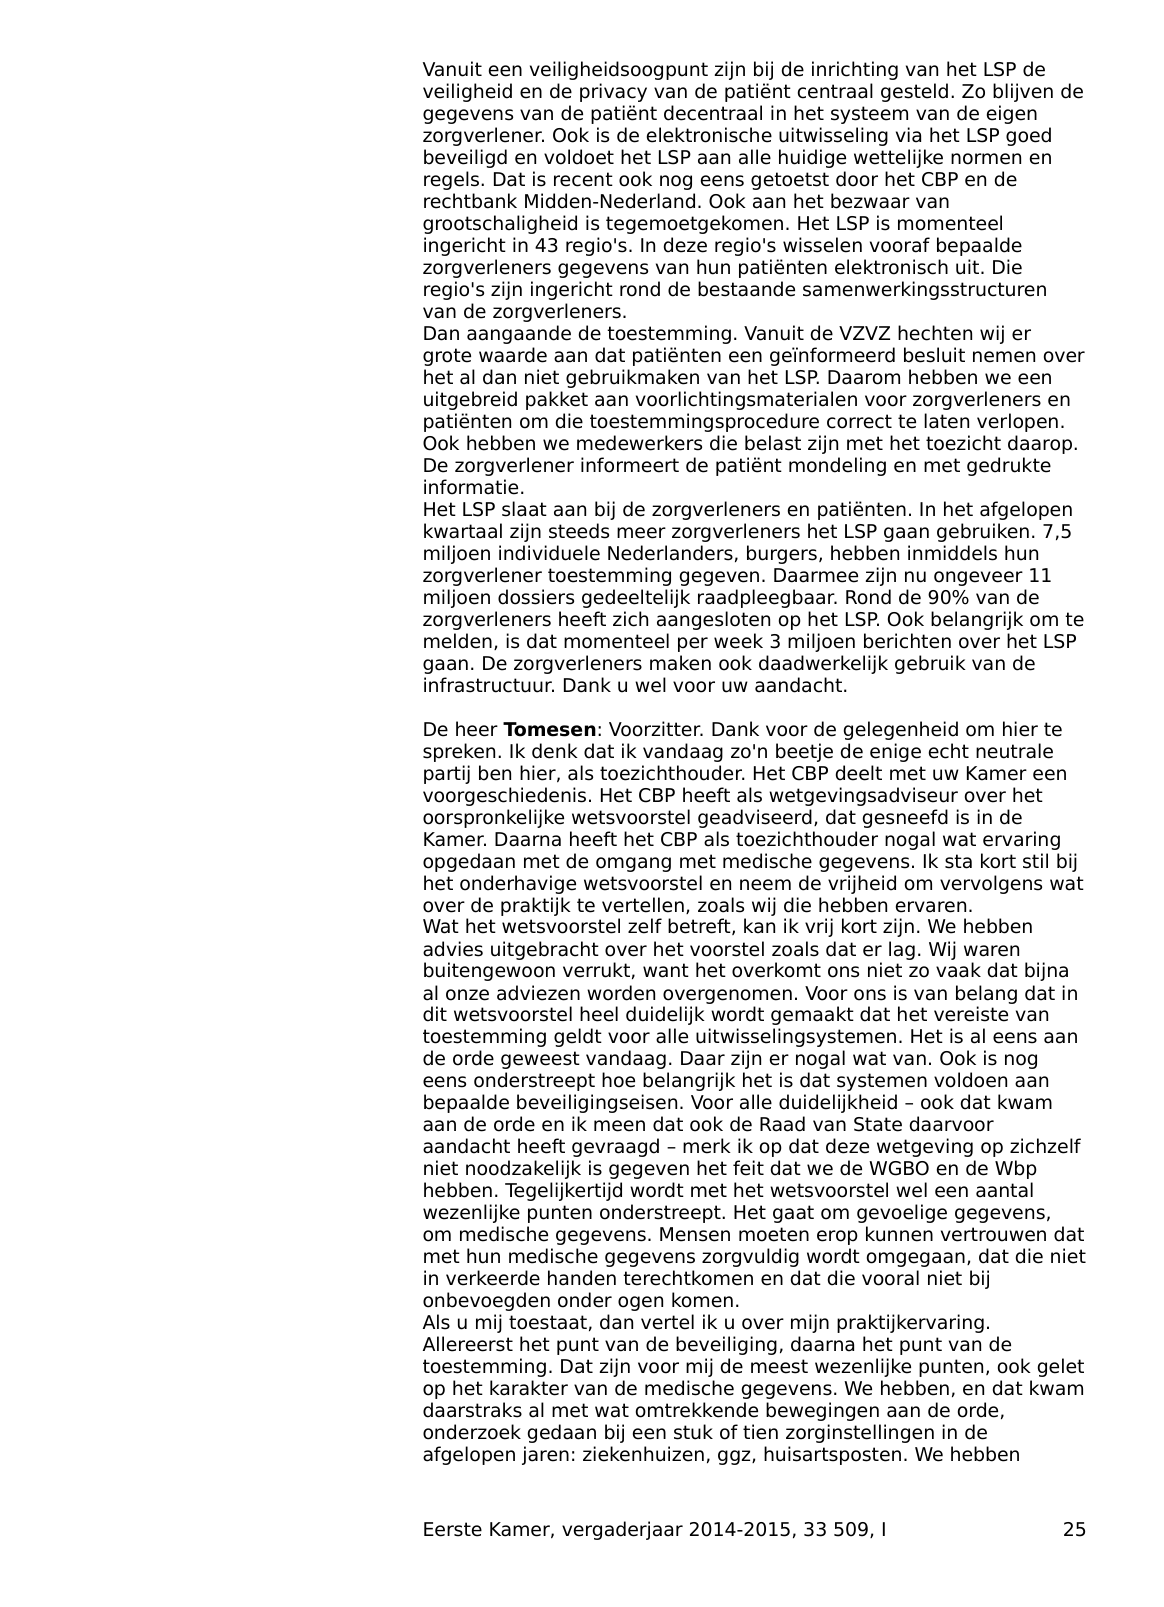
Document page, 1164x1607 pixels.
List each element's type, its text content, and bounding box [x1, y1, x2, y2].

text Wat het wetsvoorstel zelf betreft, kan ik vrij kort zijn. We hebben advies uitgebracht over het voorstel zoals dat er lag. Wij waren buitengewoon verrukt, want het overkomt ons niet zo vaak dat bijna al onze adviezen worden overgenomen. Voor ons is van belang dat in dit wetsvoorstel heel duidelijk wordt gemaakt dat het vereiste van toestemming geldt voor alle uitwisselingsystemen. Het is al eens aan de orde geweest vandaag. Daar zijn er nogal wat van. Ook is nog eens onderstreept hoe belangrijk het is dat systemen voldoen aan bepaalde beveiligingseisen. Voor alle duidelijkheid – ook dat kwam aan de orde en ik meen dat ook de Raad van State daarvoor aandacht heeft gevraagd – merk ik op dat deze wetgeving op zichzelf niet noodzakelijk is gegeven het feit dat we de WGBO en de Wbp hebben. Tegelijkertijd wordt met het wetsvoorstel wel een aantal wezenlijke punten onderstreept. Het gaat om gevoelige gegevens, om medische gegevens. Mensen moeten erop kunnen vertrouwen dat met hun medische gegevens zorgvuldig wordt omgegaan, dat die niet in verkeerde handen terechtkomen en dat die vooral niet bij onbevoegden onder ogen komen. [422, 916, 1087, 1312]
text Dan aangaande de toestemming. Vanuit de VZVZ hechten wij er grote waarde aan dat patiënten een geïnformeerd besluit nemen over het al dan niet gebruikmaken van het LSP. Daarom hebben we een uitgebreid pakket aan voorlichtingsmaterialen voor zorgverleners en patiënten om die toestemmingsprocedure correct te laten verlopen. Ook hebben we medewerkers die belast zijn met het toezicht daarop. De zorgverlener informeert de patiënt mondeling en met gedrukte informatie. [422, 323, 1087, 499]
text Vanuit een veiligheidsoogpunt zijn bij de inrichting van het LSP de veiligheid en de privacy van de patiënt centraal gesteld. Zo blijven de gegevens van de patiënt decentraal in het systeem van de eigen zorgverlener. Ook is de elektronische uitwisseling via het LSP goed beveiligd en voldoet het LSP aan alle huidige wettelijke normen en regels. Dat is recent ook nog eens getoetst door het CBP en de rechtbank Midden-Nederland. Ook aan het bezwaar van grootschaligheid is tegemoetgekomen. Het LSP is momenteel ingericht in 43 regio's. In deze regio's wisselen vooraf bepaalde zorgverleners gegevens van hun patiënten elektronisch uit. Die regio's zijn ingericht rond de bestaande samenwerkingsstructuren van de zorgverleners. [422, 59, 1087, 323]
text Als u mij toestaat, dan vertel ik u over mijn praktijkervaring. Allereerst het punt van de beveiliging, daarna het punt van de toestemming. Dat zijn voor mij de meest wezenlijke punten, ook gelet op het karakter van de medische gegevens. We hebben, en dat kwam daarstraks al met wat omtrekkende bewegingen aan de orde, onderzoek gedaan bij een stuk of tien zorginstellingen in de afgelopen jaren: ziekenhuizen, ggz, huisartsposten. We hebben [422, 1312, 1087, 1466]
text De heer Tomesen: Voorzitter. Dank voor de gelegenheid om hier te spreken. Ik denk dat ik vandaag zo'n beetje de enige echt neutrale partij ben hier, als toezichthouder. Het CBP deelt met uw Kamer een voorgeschiedenis. Het CBP heeft als wetgevingsadviseur over het oorspronkelijke wetsvoorstel geadviseerd, dat gesneefd is in de Kamer. Daarna heeft het CBP als toezichthouder nogal wat ervaring opgedaan met de omgang met medische gegevens. Ik sta kort stil bij het onderhavige wetsvoorstel en neem de vrijheid om vervolgens wat over de praktijk te vertellen, zoals wij die hebben ervaren. [422, 719, 1087, 916]
text Het LSP slaat aan bij de zorgverleners en patiënten. In het afgelopen kwartaal zijn steeds meer zorgverleners het LSP gaan gebruiken. 7,5 miljoen individuele Nederlanders, burgers, hebben inmiddels hun zorgverlener toestemming gegeven. Daarmee zijn nu ongeveer 11 miljoen dossiers gedeeltelijk raadpleegbaar. Rond de 90% van de zorgverleners heeft zich aangesloten op het LSP. Ook belangrijk om te melden, is dat momenteel per week 3 miljoen berichten over het LSP gaan. De zorgverleners maken ook daadwerkelijk gebruik van de infrastructuur. Dank u wel voor uw aandacht. [422, 499, 1087, 696]
